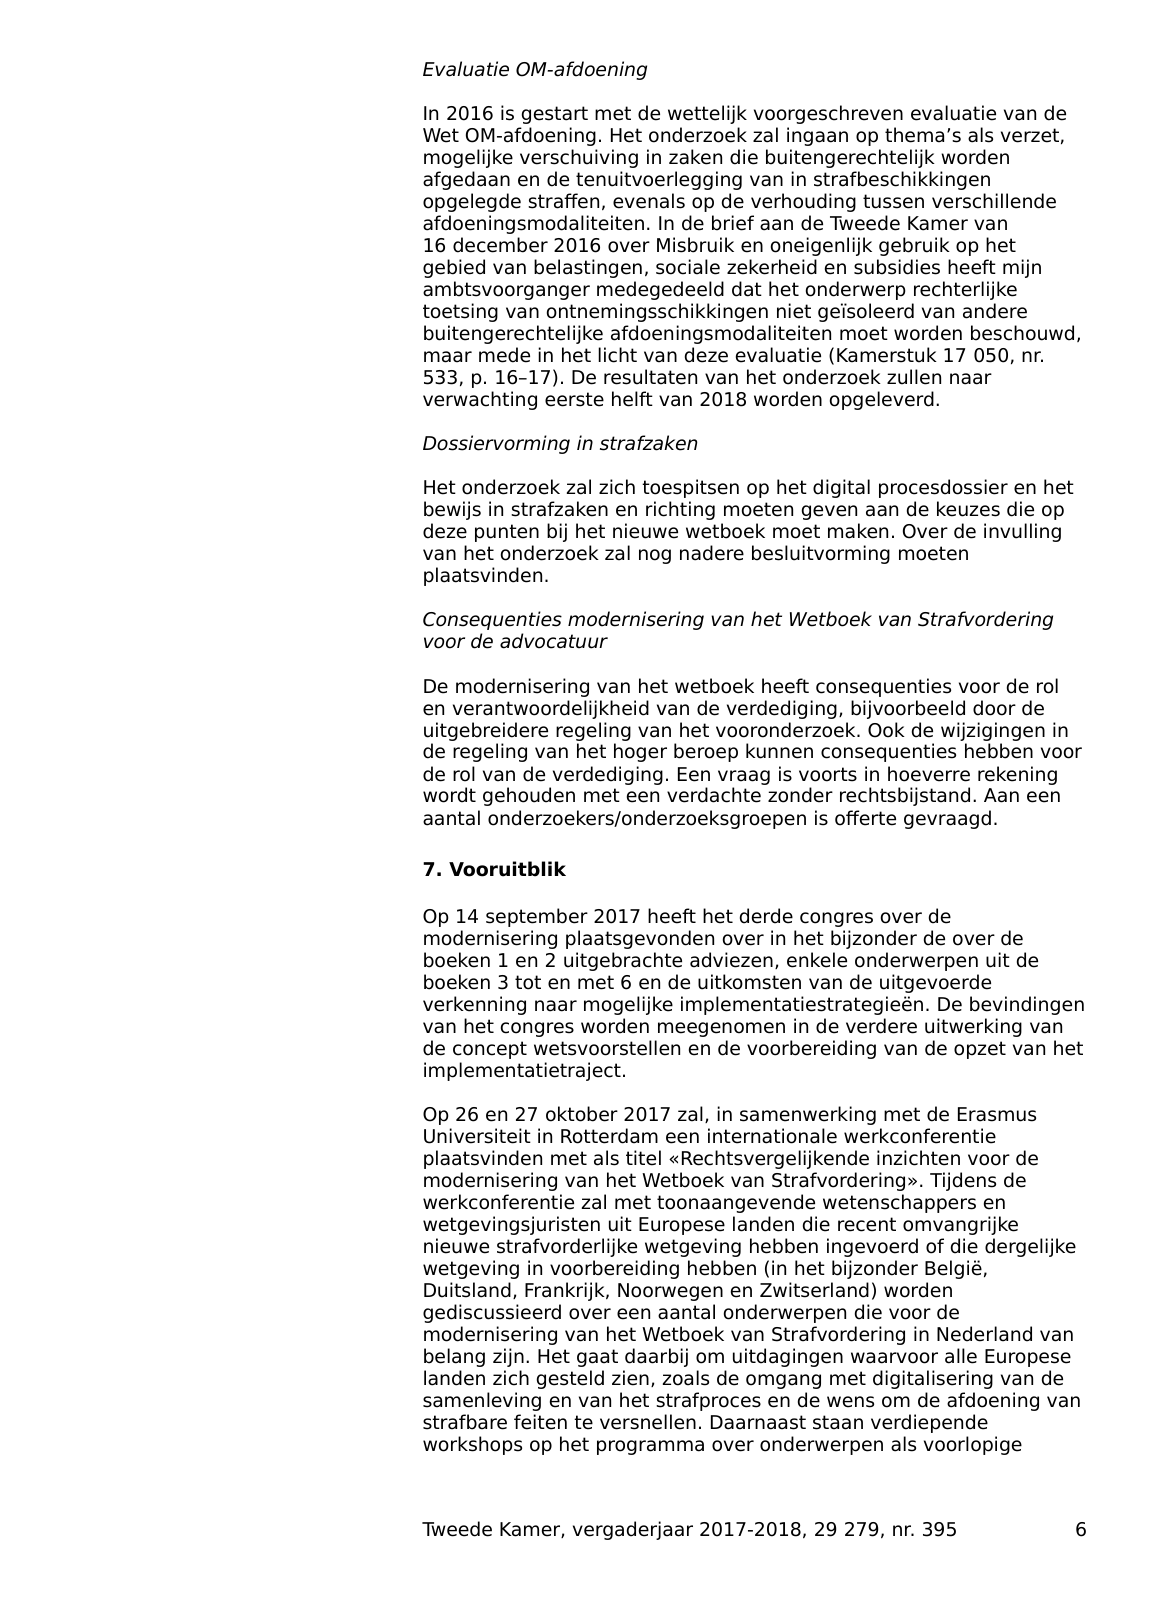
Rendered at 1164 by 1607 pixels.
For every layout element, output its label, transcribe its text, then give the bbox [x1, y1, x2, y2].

subtitle Evaluatie OM-afdoening [422, 59, 1087, 81]
text In 2016 is gestart met de wettelijk voorgeschreven evaluatie van de Wet OM-afdoening. Het onderzoek zal ingaan op thema’s als verzet, mogelijke verschuiving in zaken die buitengerechtelijk worden afgedaan en de tenuitvoerlegging van in strafbeschikkingen opgelegde straffen, evenals op de verhouding tussen verschillende afdoeningsmodaliteiten. In de brief aan de Tweede Kamer van 16 december 2016 over Misbruik en oneigenlijk gebruik op het gebied van belastingen, sociale zekerheid en subsidies heeft mijn ambtsvoorganger medegedeeld dat het onderwerp rechterlijke toetsing van ontnemingsschikkingen niet geïsoleerd van andere buitengerechtelijke afdoeningsmodaliteiten moet worden beschouwd, maar mede in het licht van deze evaluatie (Kamerstuk 17 050, nr. 533, p. 16–17). De resultaten van het onderzoek zullen naar verwachting eerste helft van 2018 worden opgeleverd. [422, 103, 1087, 411]
subtitle Consequenties modernisering van het Wetboek van Strafvordering voor de advocatuur [422, 609, 1087, 653]
subtitle Dossiervorming in strafzaken [422, 433, 1087, 455]
text Op 14 september 2017 heeft het derde congres over de modernisering plaatsgevonden over in het bijzonder de over de boeken 1 en 2 uitgebrachte adviezen, enkele onderwerpen uit de boeken 3 tot en met 6 en de uitkomsten van de uitgevoerde verkenning naar mogelijke implementatiestrategieën. De bevindingen van het congres worden meegenomen in de verdere uitwerking van de concept wetsvoorstellen en de voorbereiding van de opzet van het implementatietraject. [422, 906, 1087, 1082]
subtitle 7. Vooruitblik [422, 859, 1087, 881]
text De modernisering van het wetboek heeft consequenties voor de rol en verantwoordelijkheid van de verdediging, bijvoorbeeld door de uitgebreidere regeling van het vooronderzoek. Ook de wijzigingen in de regeling van het hoger beroep kunnen consequenties hebben voor de rol van de verdediging. Een vraag is voorts in hoeverre rekening wordt gehouden met een verdachte zonder rechtsbijstand. Aan een aantal onderzoekers/onderzoeksgroepen is offerte gevraagd. [422, 676, 1087, 829]
text Het onderzoek zal zich toespitsen op het digital procesdossier en het bewijs in strafzaken en richting moeten geven aan de keuzes die op deze punten bij het nieuwe wetboek moet maken. Over de invulling van het onderzoek zal nog nadere besluitvorming moeten plaatsvinden. [422, 477, 1087, 587]
text Op 26 en 27 oktober 2017 zal, in samenwerking met de Erasmus Universiteit in Rotterdam een internationale werkconferentie plaatsvinden met als titel «Rechtsvergelijkende inzichten voor de modernisering van het Wetboek van Strafvordering». Tijdens de werkconferentie zal met toonaangevende wetenschappers en wetgevingsjuristen uit Europese landen die recent omvangrijke nieuwe strafvorderlijke wetgeving hebben ingevoerd of die dergelijke wetgeving in voorbereiding hebben (in het bijzonder België, Duitsland, Frankrijk, Noorwegen en Zwitserland) worden gediscussieerd over een aantal onderwerpen die voor de modernisering van het Wetboek van Strafvordering in Nederland van belang zijn. Het gaat daarbij om uitdagingen waarvoor alle Europese landen zich gesteld zien, zoals de omgang met digitalisering van de samenleving en van het strafproces en de wens om de afdoening van strafbare feiten te versnellen. Daarnaast staan verdiepende workshops op het programma over onderwerpen als voorlopige [422, 1104, 1087, 1456]
